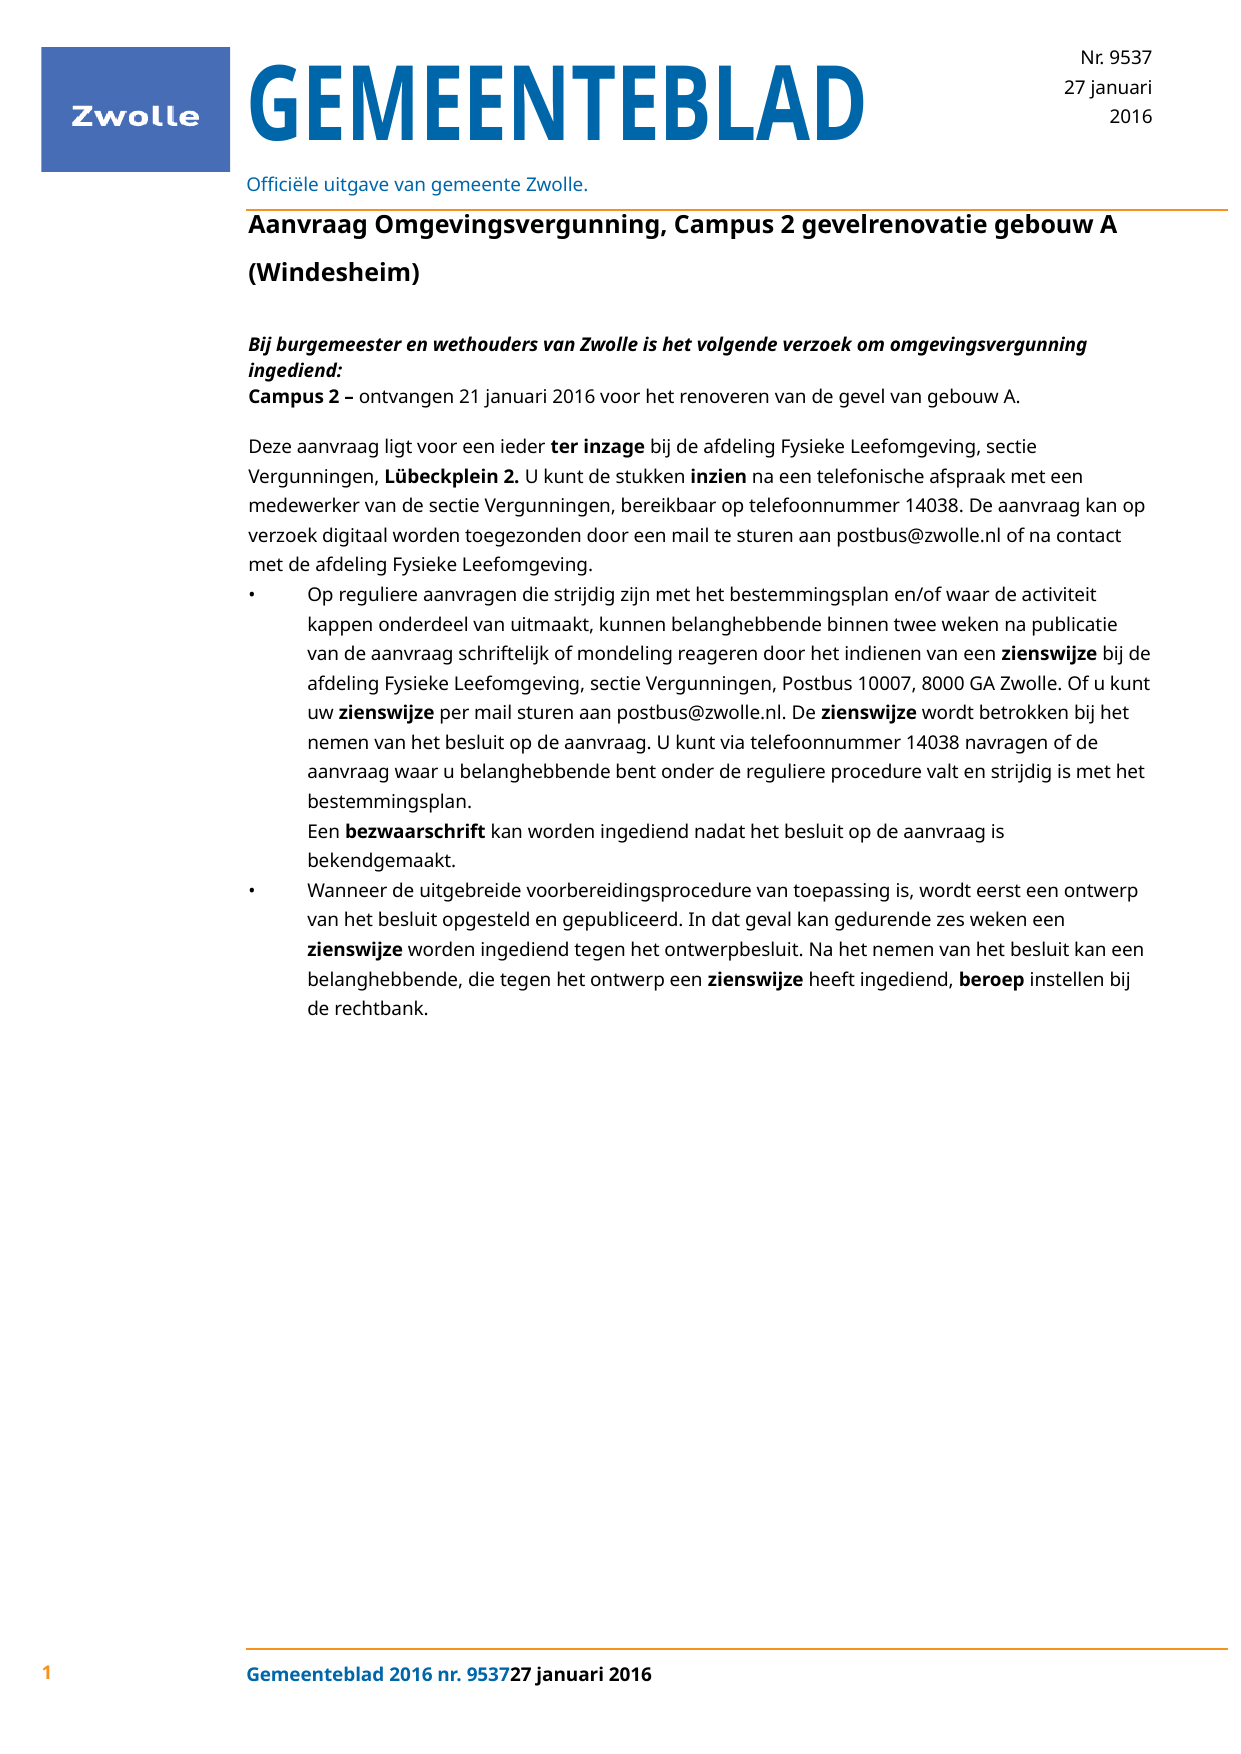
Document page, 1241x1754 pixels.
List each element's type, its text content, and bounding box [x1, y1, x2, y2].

text Campus 2 – ontvangen 21 januari 2016 voor het renoveren van de gevel van gebouw A. [248, 383, 1152, 409]
picture [41, 47, 231, 172]
list Op reguliere aanvragen die strijdig zijn met het bestemmingsplan en/of waar de activiteit kappen onderdeel van uitmaakt, kunnen belanghebbende binnen twee weken na publicatie van de aanvraag schriftelijk of mondeling reageren door het indienen van een zienswijze bij de afdeling Fysieke Leefomgeving, sectie Vergunningen, Postbus 10007, 8000 GA Zwolle. Of u kunt uw zienswijze per mail sturen aan postbus@zwolle.nl. De zienswijze wordt betrokken bij het nemen van het besluit op de aanvraag. U kunt via telefoonnummer 14038 navragen of de aanvraag waar u belanghebbende bent onder de reguliere procedure valt en strijdig is met het bestemmingsplan. [248, 581, 1152, 814]
text Bij burgemeester en wethouders van Zwolle is het volgende verzoek om omgevingsvergunning ingediend: [248, 331, 1152, 383]
text Aanvraag Omgevingsvergunning, Campus 2 gevelrenovatie gebouw A (Windesheim) [248, 211, 1152, 288]
list Wanneer de uitgebreide voorbereidingsprocedure van toepassing is, wordt eerst een ontwerp van het besluit opgesteld en gepubliceerd. In dat geval kan gedurende zes weken een zienswijze worden ingediend tegen het ontwerpbesluit. Na het nemen van het besluit kan een belanghebbende, die tegen het ontwerp een zienswijze heeft ingediend, beroep instellen bij de rechtbank. [248, 877, 1152, 1021]
text Deze aanvraag ligt voor een ieder ter inzage bij de afdeling Fysieke Leefomgeving, sectie Vergunningen, Lübeckplein 2. U kunt de stukken inzien na een telefonische afspraak met een medewerker van de sectie Vergunningen, bereikbaar op telefoonnummer 14038. De aanvraag kan op verzoek digitaal worden toegezonden door een mail te sturen aan postbus@zwolle.nl of na contact met de afdeling Fysieke Leefomgeving. [248, 433, 1152, 577]
list Een bezwaarschrift kan worden ingediend nadat het besluit op de aanvraag is bekendgemaakt. [248, 818, 1152, 873]
